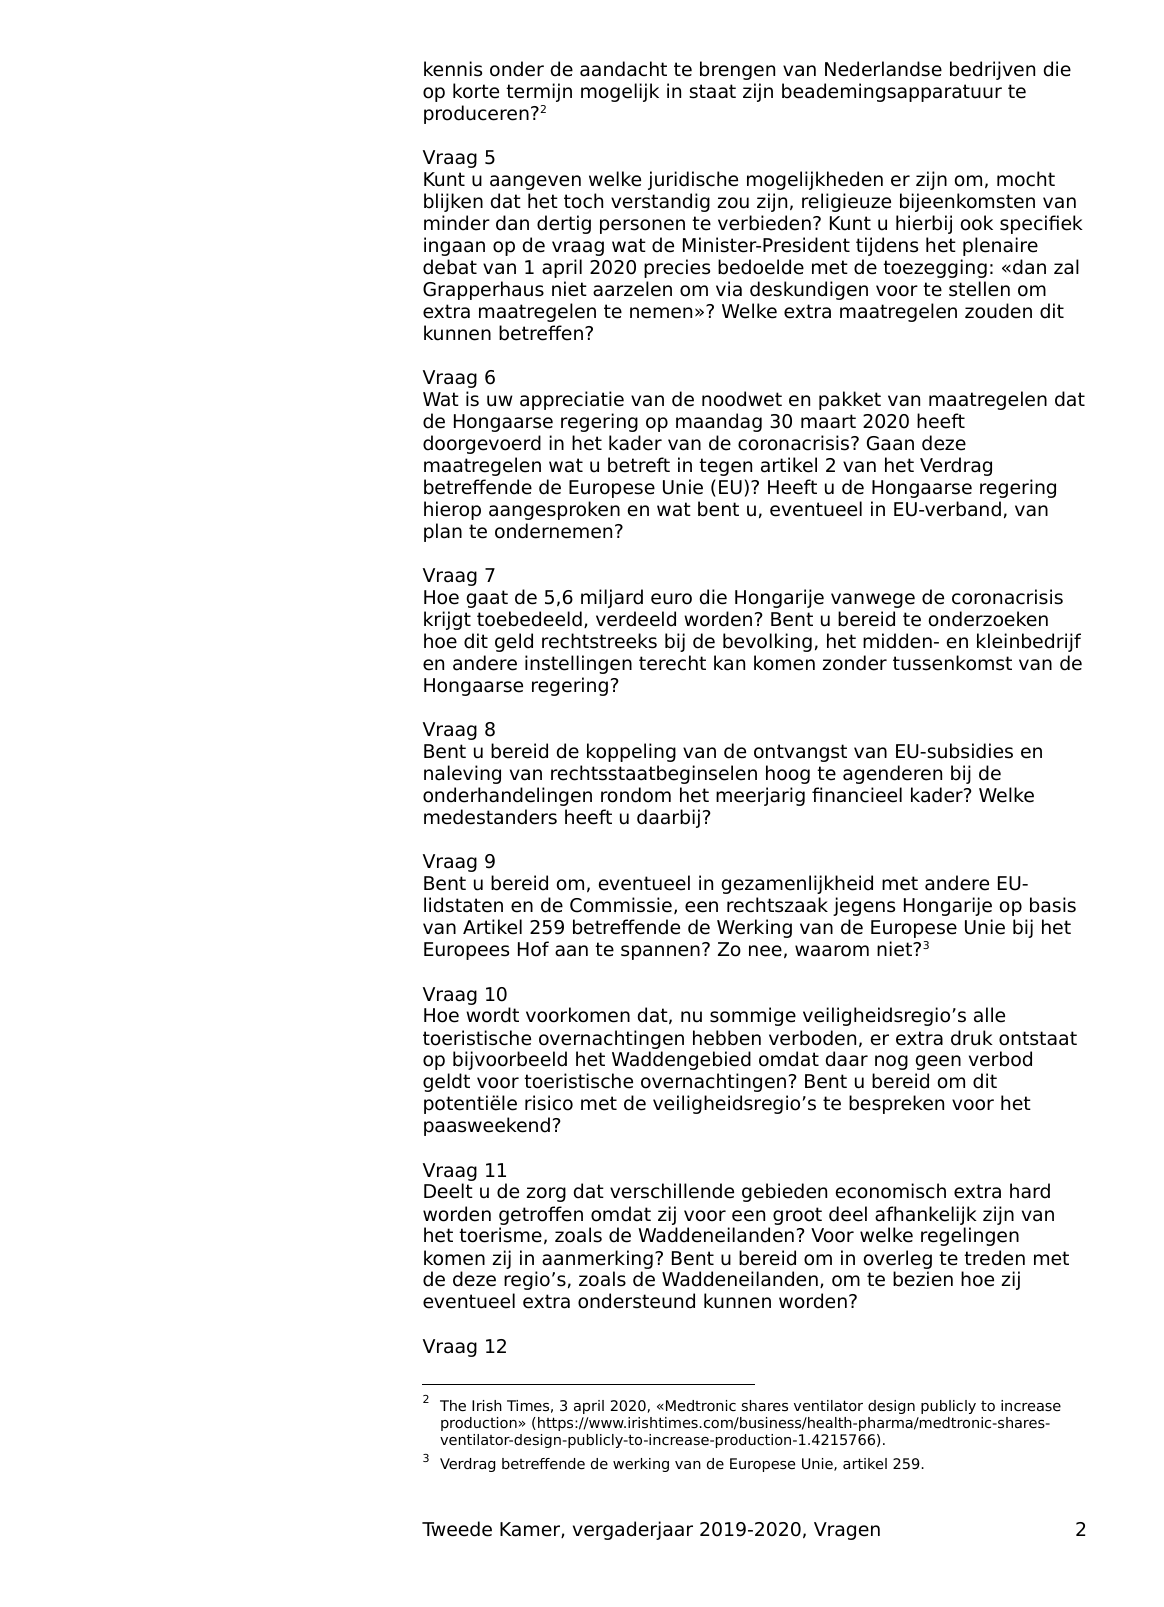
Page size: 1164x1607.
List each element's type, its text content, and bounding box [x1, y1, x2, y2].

text kennis onder de aandacht te brengen van Nederlandse bedrijven die op korte termijn mogelijk in staat zijn beademingsapparatuur te produceren? [422, 59, 1087, 125]
text Vraag 11 [422, 1159, 1087, 1181]
text Vraag 12 [422, 1336, 1087, 1357]
text Hoe gaat de 5,6 miljard euro die Hongarije vanwege de coronacrisis krijgt toebedeeld, verdeeld worden? Bent u bereid te onderzoeken hoe dit geld rechtstreeks bij de bevolking, het midden- en kleinbedrijf en andere instellingen terecht kan komen zonder tussenkomst van de Hongaarse regering? [422, 587, 1087, 697]
text Vraag 5 [422, 147, 1087, 169]
text Vraag 8 [422, 719, 1087, 741]
text Vraag 9 [422, 851, 1087, 873]
text The Irish Times, 3 april 2020, «Medtronic shares ventilator design publicly to increase production» (https://www.irishtimes.com/business/health-pharma/medtronic-shares-ventilator-design-publicly-to-increase-production-1.4215766). [422, 1393, 1087, 1449]
text Vraag 10 [422, 983, 1087, 1005]
text Hoe wordt voorkomen dat, nu sommige veiligheidsregio’s alle toeristische overnachtingen hebben verboden, er extra druk ontstaat op bijvoorbeeld het Waddengebied omdat daar nog geen verbod geldt voor toeristische overnachtingen? Bent u bereid om dit potentiële risico met de veiligheidsregio’s te bespreken voor het paasweekend? [422, 1005, 1087, 1137]
text Verdrag betreffende de werking van de Europese Unie, artikel 259. [422, 1452, 1087, 1474]
text Vraag 6 [422, 367, 1087, 389]
text Deelt u de zorg dat verschillende gebieden economisch extra hard worden getroffen omdat zij voor een groot deel afhankelijk zijn van het toerisme, zoals de Waddeneilanden? Voor welke regelingen komen zij in aanmerking? Bent u bereid om in overleg te treden met de deze regio’s, zoals de Waddeneilanden, om te bezien hoe zij eventueel extra ondersteund kunnen worden? [422, 1181, 1087, 1313]
text Bent u bereid de koppeling van de ontvangst van EU-subsidies en naleving van rechtsstaatbeginselen hoog te agenderen bij de onderhandelingen rondom het meerjarig financieel kader? Welke medestanders heeft u daarbij? [422, 741, 1087, 829]
text Bent u bereid om, eventueel in gezamenlijkheid met andere EU-lidstaten en de Commissie, een rechtszaak jegens Hongarije op basis van Artikel 259 betreffende de Werking van de Europese Unie bij het Europees Hof aan te spannen? Zo nee, waarom niet? [422, 873, 1087, 961]
text Wat is uw appreciatie van de noodwet en pakket van maatregelen dat de Hongaarse regering op maandag 30 maart 2020 heeft doorgevoerd in het kader van de coronacrisis? Gaan deze maatregelen wat u betreft in tegen artikel 2 van het Verdrag betreffende de Europese Unie (EU)? Heeft u de Hongaarse regering hierop aangesproken en wat bent u, eventueel in EU-verband, van plan te ondernemen? [422, 389, 1087, 543]
text Vraag 7 [422, 565, 1087, 587]
text Kunt u aangeven welke juridische mogelijkheden er zijn om, mocht blijken dat het toch verstandig zou zijn, religieuze bijeenkomsten van minder dan dertig personen te verbieden? Kunt u hierbij ook specifiek ingaan op de vraag wat de Minister-President tijdens het plenaire debat van 1 april 2020 precies bedoelde met de toezegging: «dan zal Grapperhaus niet aarzelen om via deskundigen voor te stellen om extra maatregelen te nemen»? Welke extra maatregelen zouden dit kunnen betreffen? [422, 169, 1087, 345]
